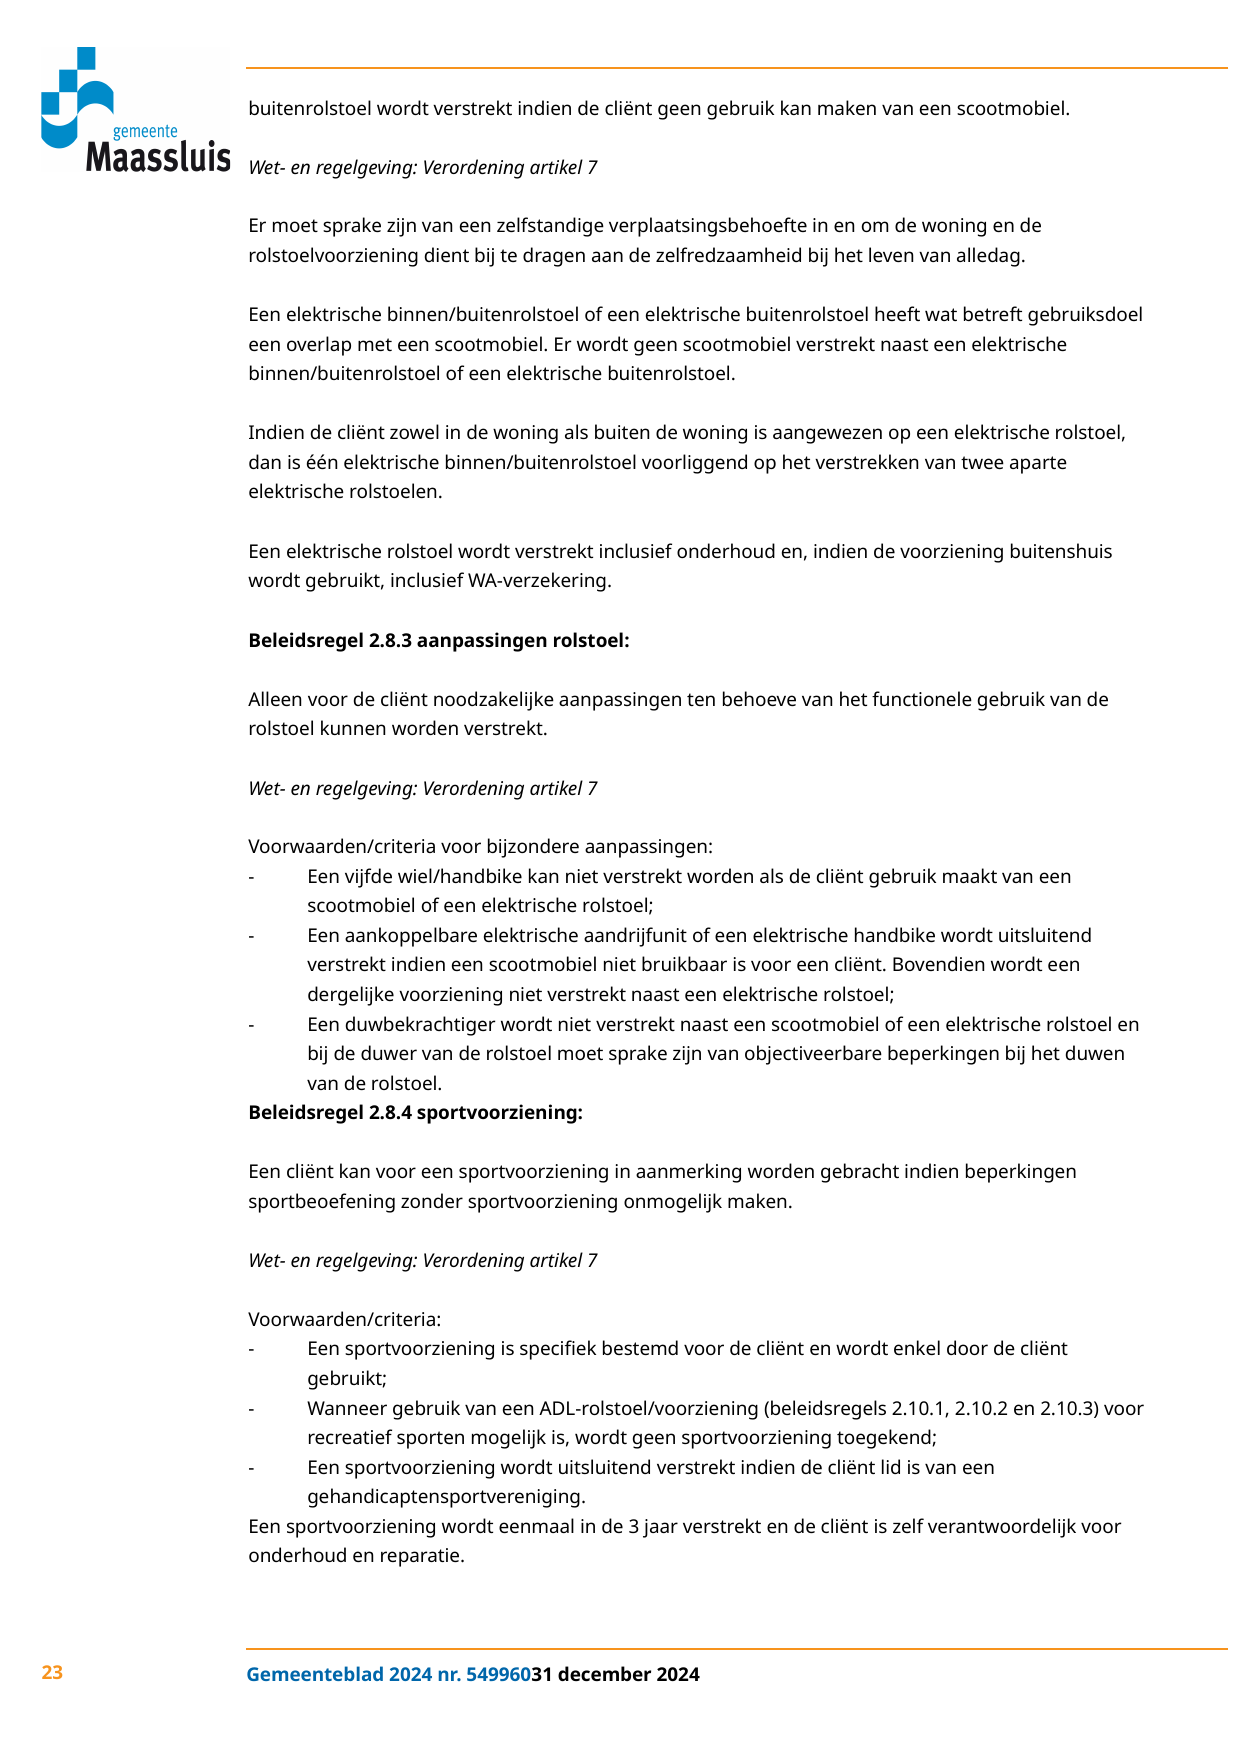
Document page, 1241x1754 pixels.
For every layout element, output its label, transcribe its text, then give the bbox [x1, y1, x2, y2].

table_header Beleidsregel 2.8.3 aanpassingen rolstoel: Alleen voor de cliënt noodzakelijke aanpassingen ten behoeve van het functionele gebruik van de rolstoel kunnen worden verstrekt. Wet- en regelgeving: Verordening artikel 7 [248, 627, 1152, 800]
list Een aankoppelbare elektrische aandrijfunit of een elektrische handbike wordt uitsluitend verstrekt indien een scootmobiel niet bruikbaar is voor een cliënt. Bovendien wordt een dergelijke voorziening niet verstrekt naast een elektrische rolstoel; [248, 922, 1152, 1007]
list Wanneer gebruik van een ADL-rolstoel/voorziening (beleidsregels 2.10.1, 2.10.2 en 2.10.3) voor recreatief sporten mogelijk is, wordt geen sportvoorziening toegekend; [248, 1395, 1152, 1450]
text Een sportvoorziening wordt eenmaal in de 3 jaar verstrekt en de cliënt is zelf verantwoordelijk voor onderhoud en reparatie. [248, 1513, 1152, 1568]
table_header Beleidsregel 2.8.4 sportvoorziening: Een cliënt kan voor een sportvoorziening in aanmerking worden gebracht indien beperkingen sportbeoefening zonder sportvoorziening onmogelijk maken. Wet- en regelgeving: Verordening artikel 7 [248, 1100, 1152, 1273]
list Een duwbekrachtiger wordt niet verstrekt naast een scootmobiel of een elektrische rolstoel en bij de duwer van de rolstoel moet sprake zijn van objectiveerbare beperkingen bij het duwen van de rolstoel. [248, 1011, 1152, 1096]
text Er moet sprake zijn van een zelfstandige verplaatsingsbehoefte in en om de woning en de rolstoelvoorziening dient bij te dragen aan de zelfredzaamheid bij het leven van alledag. [248, 212, 1152, 268]
table_header buitenrolstoel wordt verstrekt indien de cliënt geen gebruik kan maken van een scootmobiel. Wet- en regelgeving: Verordening artikel 7 [248, 95, 1152, 180]
text Een elektrische binnen/buitenrolstoel of een elektrische buitenrolstoel heeft wat betreft gebruiksdoel een overlap met een scootmobiel. Er wordt geen scootmobiel verstrekt naast een elektrische binnen/buitenrolstoel of een elektrische buitenrolstoel. [248, 301, 1152, 386]
picture [41, 47, 77, 92]
picture [41, 47, 231, 172]
list Een vijfde wiel/handbike kan niet verstrekt worden als de cliënt gebruik maakt van een scootmobiel of een elektrische rolstoel; [248, 863, 1152, 918]
text Voorwaarden/criteria: [248, 1306, 1152, 1332]
text Een elektrische rolstoel wordt verstrekt inclusief onderhoud en, indien de voorziening buitenshuis wordt gebruikt, inclusief WA-verzekering. [248, 538, 1152, 593]
text Voorwaarden/criteria voor bijzondere aanpassingen: [248, 833, 1152, 859]
list Een sportvoorziening is specifiek bestemd voor de cliënt en wordt enkel door de cliënt gebruikt; [248, 1336, 1152, 1391]
list Een sportvoorziening wordt uitsluitend verstrekt indien de cliënt lid is van een gehandicaptensportvereniging. [248, 1454, 1152, 1509]
text Indien de cliënt zowel in de woning als buiten de woning is aangewezen op een elektrische rolstoel, dan is één elektrische binnen/buitenrolstoel voorliggend op het verstrekken van twee aparte elektrische rolstoelen. [248, 419, 1152, 504]
